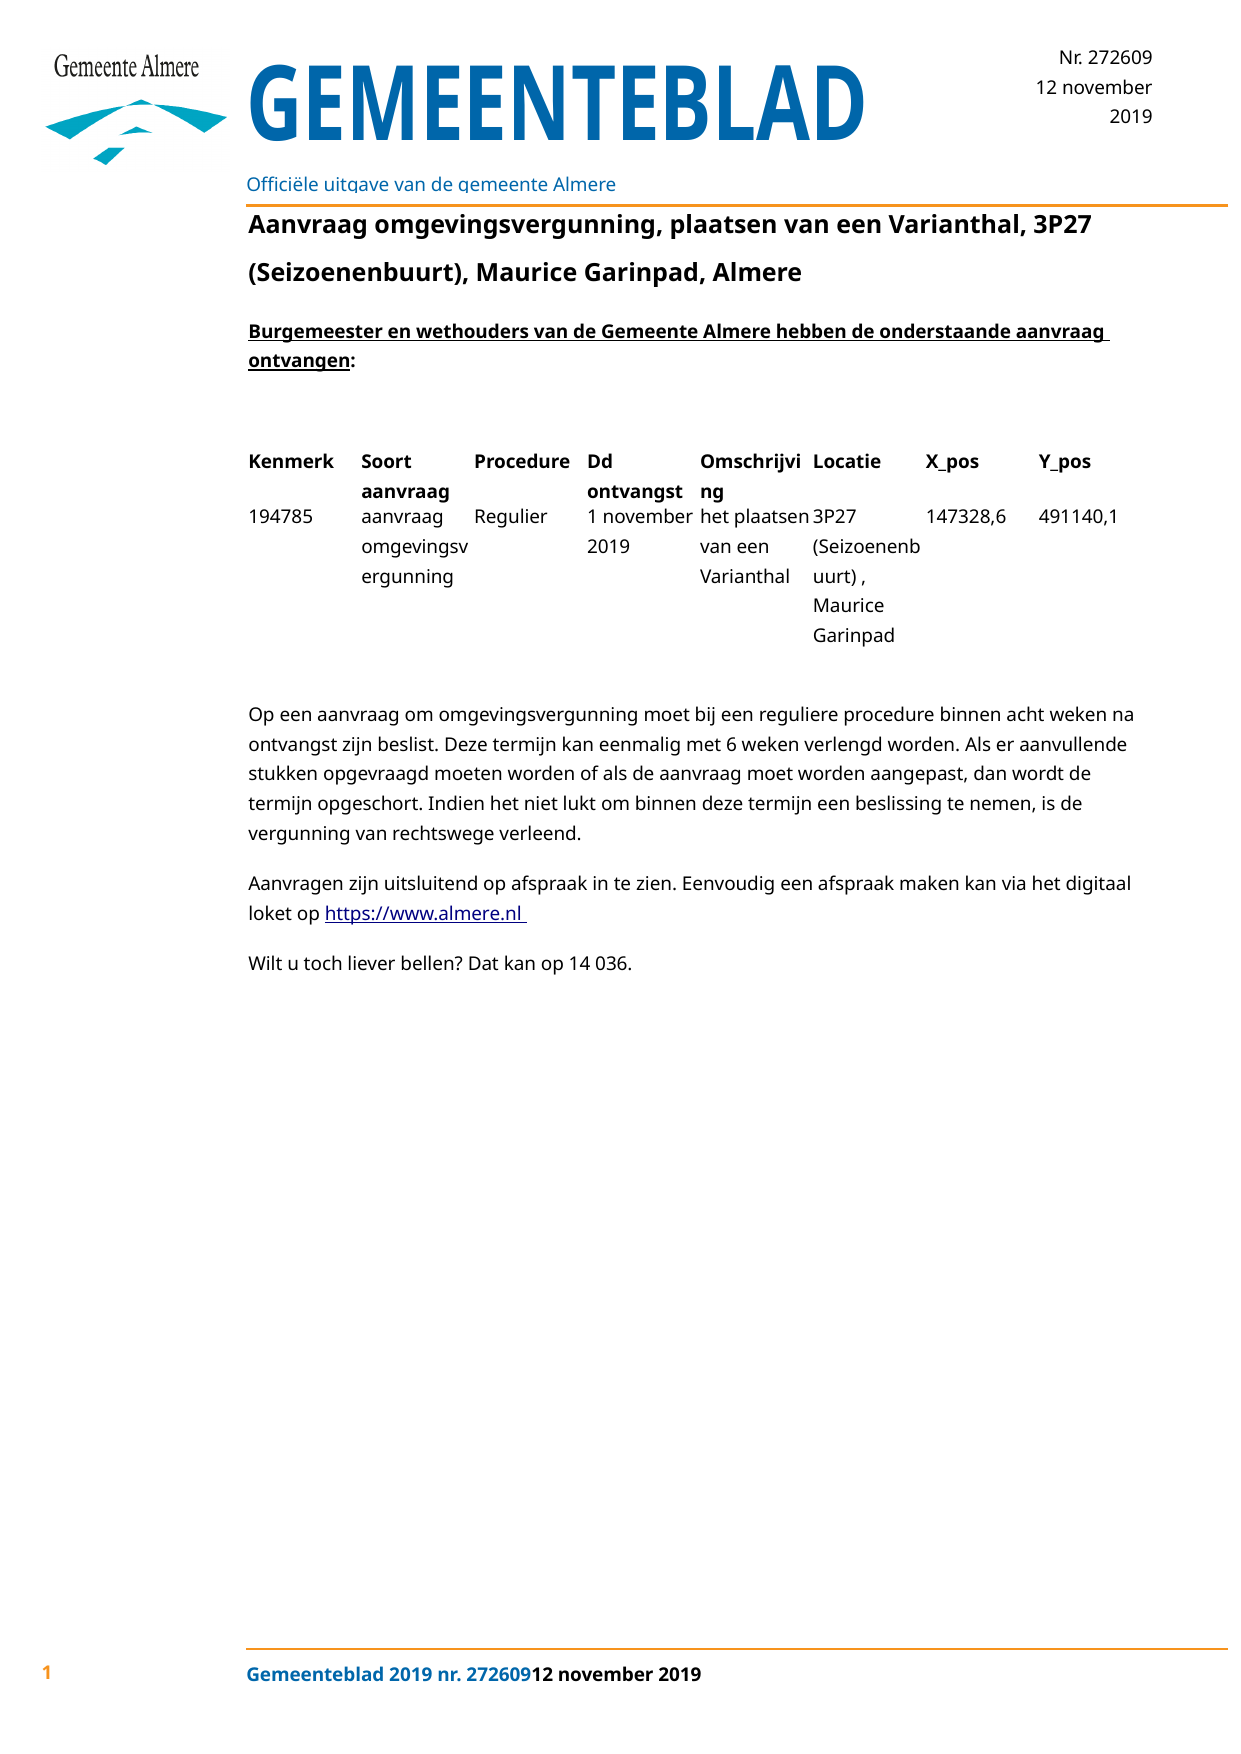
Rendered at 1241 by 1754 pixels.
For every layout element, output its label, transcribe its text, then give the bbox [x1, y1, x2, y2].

table_header Procedure [474, 449, 587, 504]
table_cell 1 november 2019 [587, 504, 700, 648]
table_header Kenmerk [248, 449, 361, 504]
text Op een aanvraag om omgevingsvergunning moet bij een reguliere procedure binnen acht weken na ontvangst zijn beslist. Deze termijn kan eenmalig met 6 weken verlengd worden. Als er aanvullende stukken opgevraagd moeten worden of als de aanvraag moet worden aangepast, dan wordt de termijn opgeschort. Indien het niet lukt om binnen deze termijn een beslissing te nemen, is de vergunning van rechtswege verleend. [248, 701, 1152, 846]
text Aanvragen zijn uitsluitend op afspraak in te zien. Eenvoudig een afspraak maken kan via het digitaal loket op https://www.almere.nl [248, 870, 1152, 926]
table_cell Regulier [474, 504, 587, 648]
table_cell 3P27 (Seizoenenbuurt) , Maurice Garinpad [813, 504, 926, 648]
table_header Locatie [813, 449, 926, 504]
table_header Soort aanvraag [361, 449, 474, 504]
table_cell het plaatsen van een Varianthal [700, 504, 813, 648]
text Wilt u toch liever bellen? Dat kan op 14 036. [248, 950, 1152, 976]
text Aanvraag omgevingsvergunning, plaatsen van een Varianthal, 3P27 (Seizoenenbuurt), Maurice Garinpad, Almere [248, 207, 1152, 288]
table_cell 194785 [248, 504, 361, 648]
table_header Y_pos [1039, 449, 1152, 504]
text Burgemeester en wethouders van de Gemeente Almere hebben de onderstaande aanvraag ontvangen: [248, 318, 1152, 373]
table_cell 147328,6 [926, 504, 1038, 648]
picture [41, 47, 231, 172]
table_header Dd ontvangst [587, 449, 700, 504]
table_cell 491140,1 [1039, 504, 1152, 648]
table_header X_pos [926, 449, 1038, 504]
table_cell aanvraag omgevingsvergunning [361, 504, 474, 648]
table_header Omschrijving [700, 449, 813, 504]
